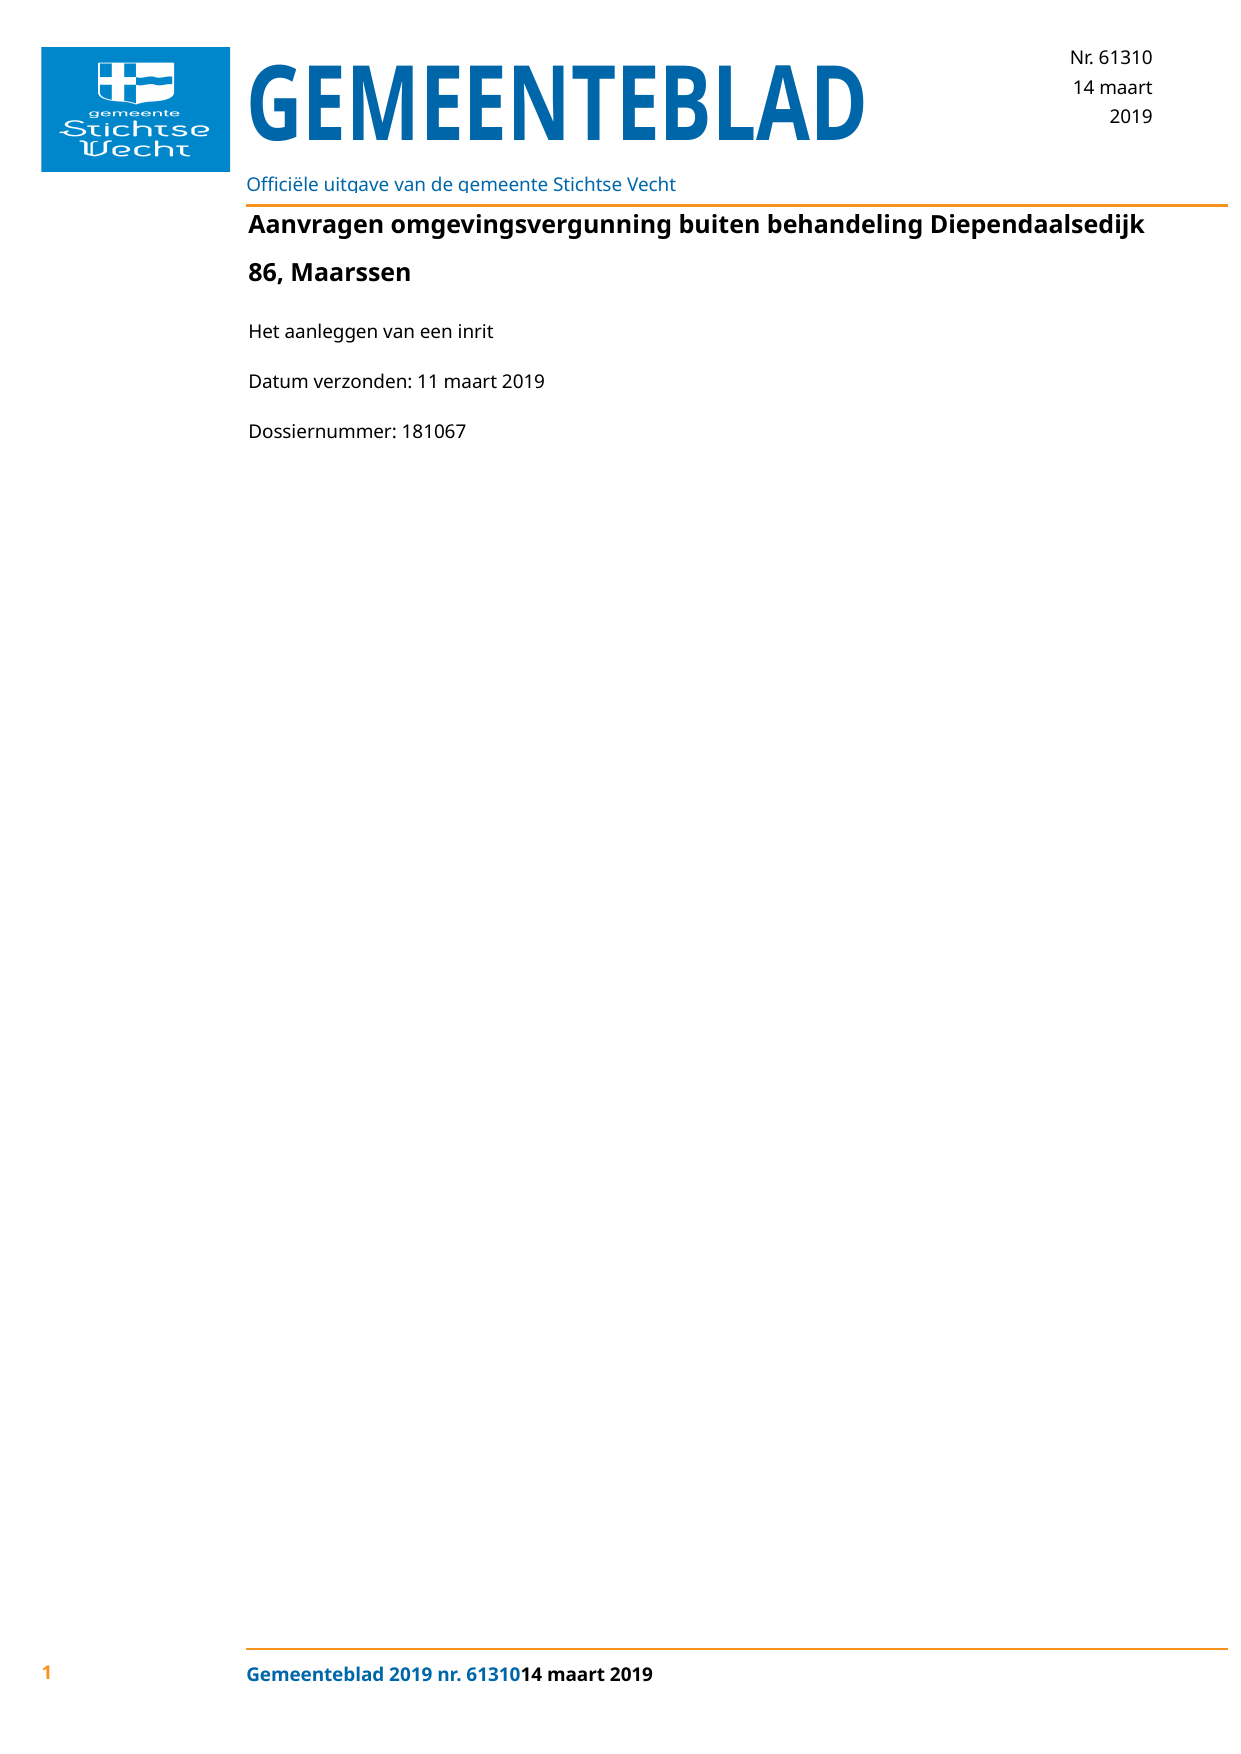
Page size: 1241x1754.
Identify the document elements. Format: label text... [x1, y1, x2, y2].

text Het aanleggen van een inrit [248, 318, 1152, 344]
picture [137, 63, 174, 103]
text Datum verzonden: 11 maart 2019 [248, 368, 1152, 394]
picture [99, 63, 135, 101]
text Aanvragen omgevingsvergunning buiten behandeling Diependaalsedijk 86, Maarssen [248, 207, 1152, 288]
text Dossiernummer: 181067 [248, 419, 1152, 444]
